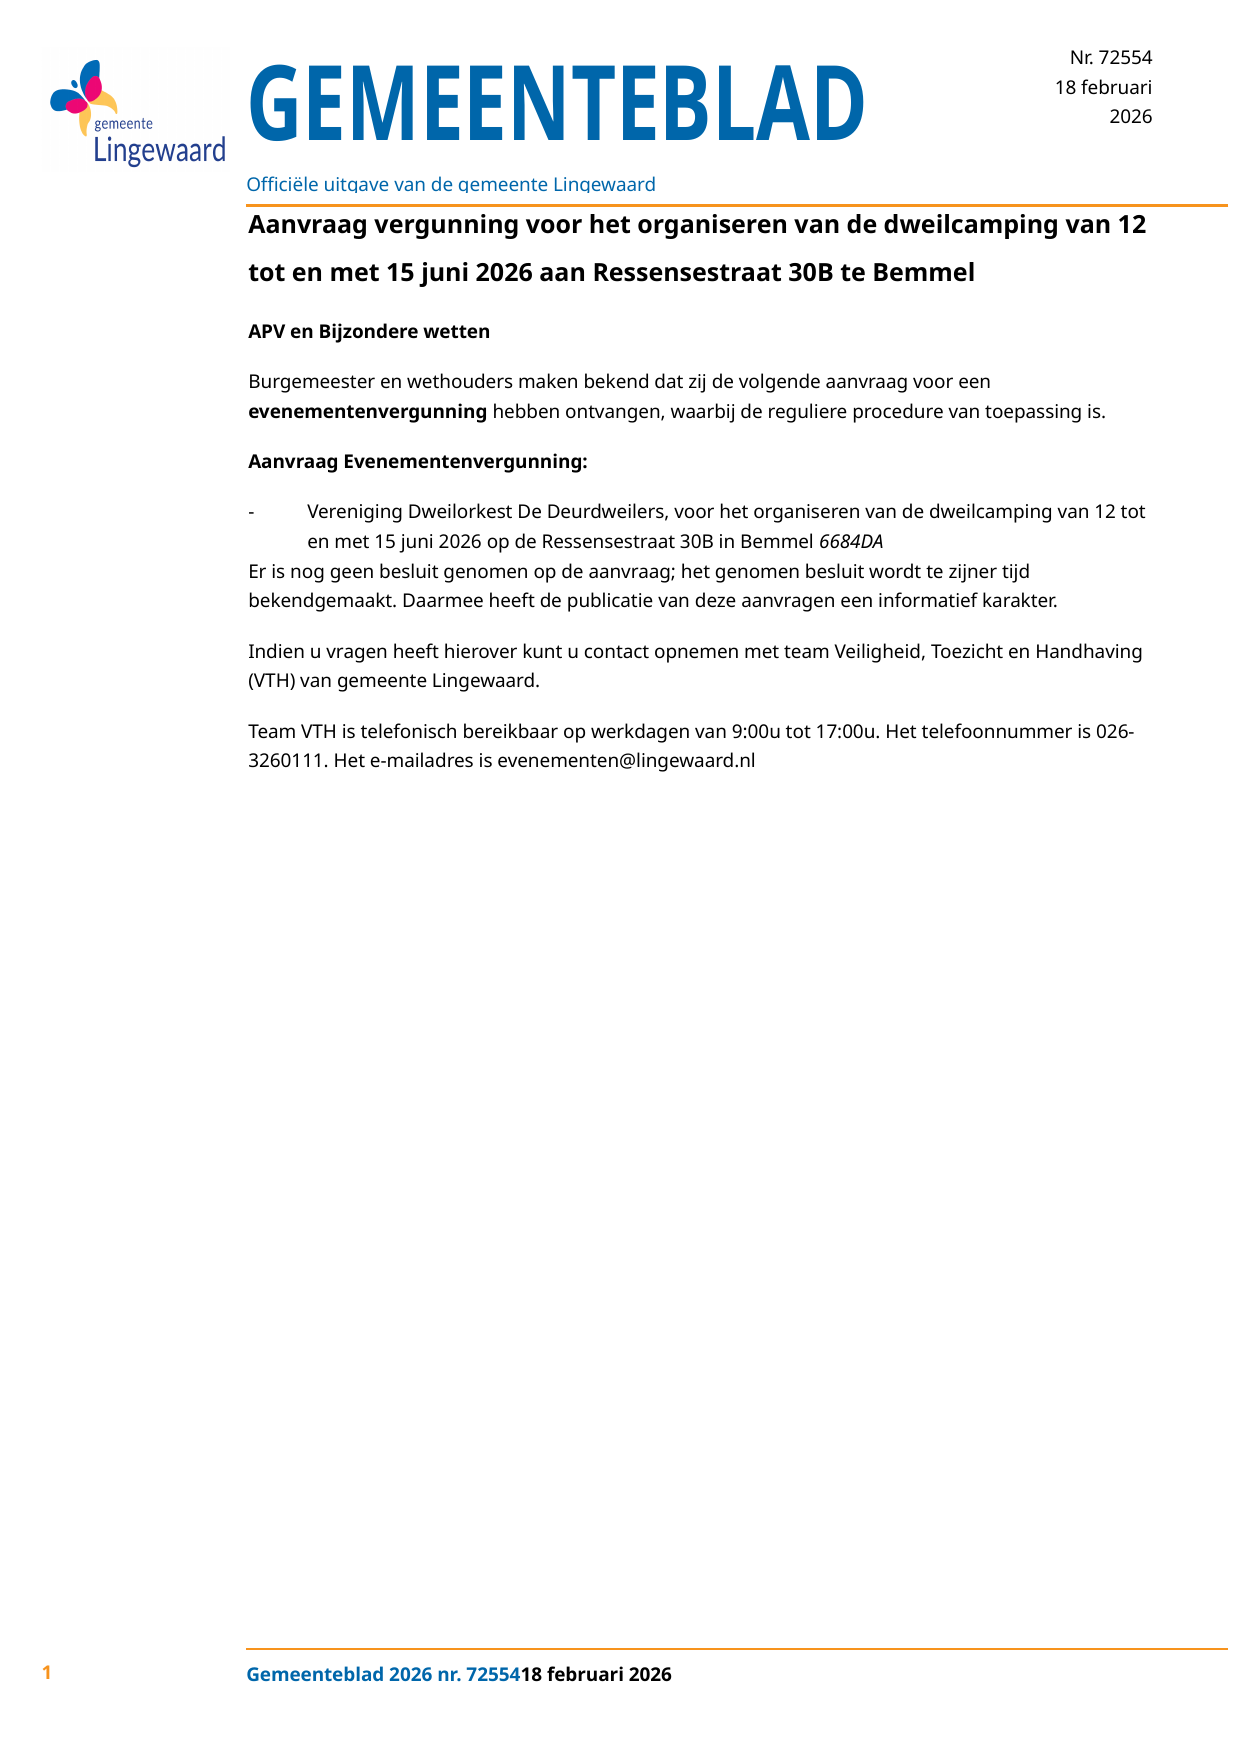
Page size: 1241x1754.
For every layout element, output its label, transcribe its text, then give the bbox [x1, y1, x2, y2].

list Vereniging Dweilorkest De Deurdweilers, voor het organiseren van de dweilcamping van 12 tot en met 15 juni 2026 op de Ressensestraat 30B in Bemmel 6684DA [248, 499, 1152, 554]
text Er is nog geen besluit genomen op de aanvraag; het genomen besluit wordt te zijner tijd bekendgemaakt. Daarmee heeft de publicatie van deze aanvragen een informatief karakter. [248, 558, 1152, 613]
text Burgemeester en wethouders maken bekend dat zij de volgende aanvraag voor een evenementenvergunning hebben ontvangen, waarbij de reguliere procedure van toepassing is. [248, 368, 1152, 424]
picture [41, 47, 231, 172]
text APV en Bijzondere wetten [248, 318, 1152, 344]
text Indien u vragen heeft hierover kunt u contact opnemen met team Veiligheid, Toezicht en Handhaving (VTH) van gemeente Lingewaard. [248, 638, 1152, 693]
text Aanvraag Evenementenvergunning: [248, 448, 1152, 474]
text Aanvraag vergunning voor het organiseren van de dweilcamping van 12 tot en met 15 juni 2026 aan Ressensestraat 30B te Bemmel [248, 207, 1152, 288]
text Team VTH is telefonisch bereikbaar op werkdagen van 9:00u tot 17:00u. Het telefoonnummer is 026-3260111. Het e-mailadres is evenementen@lingewaard.nl [248, 718, 1152, 773]
